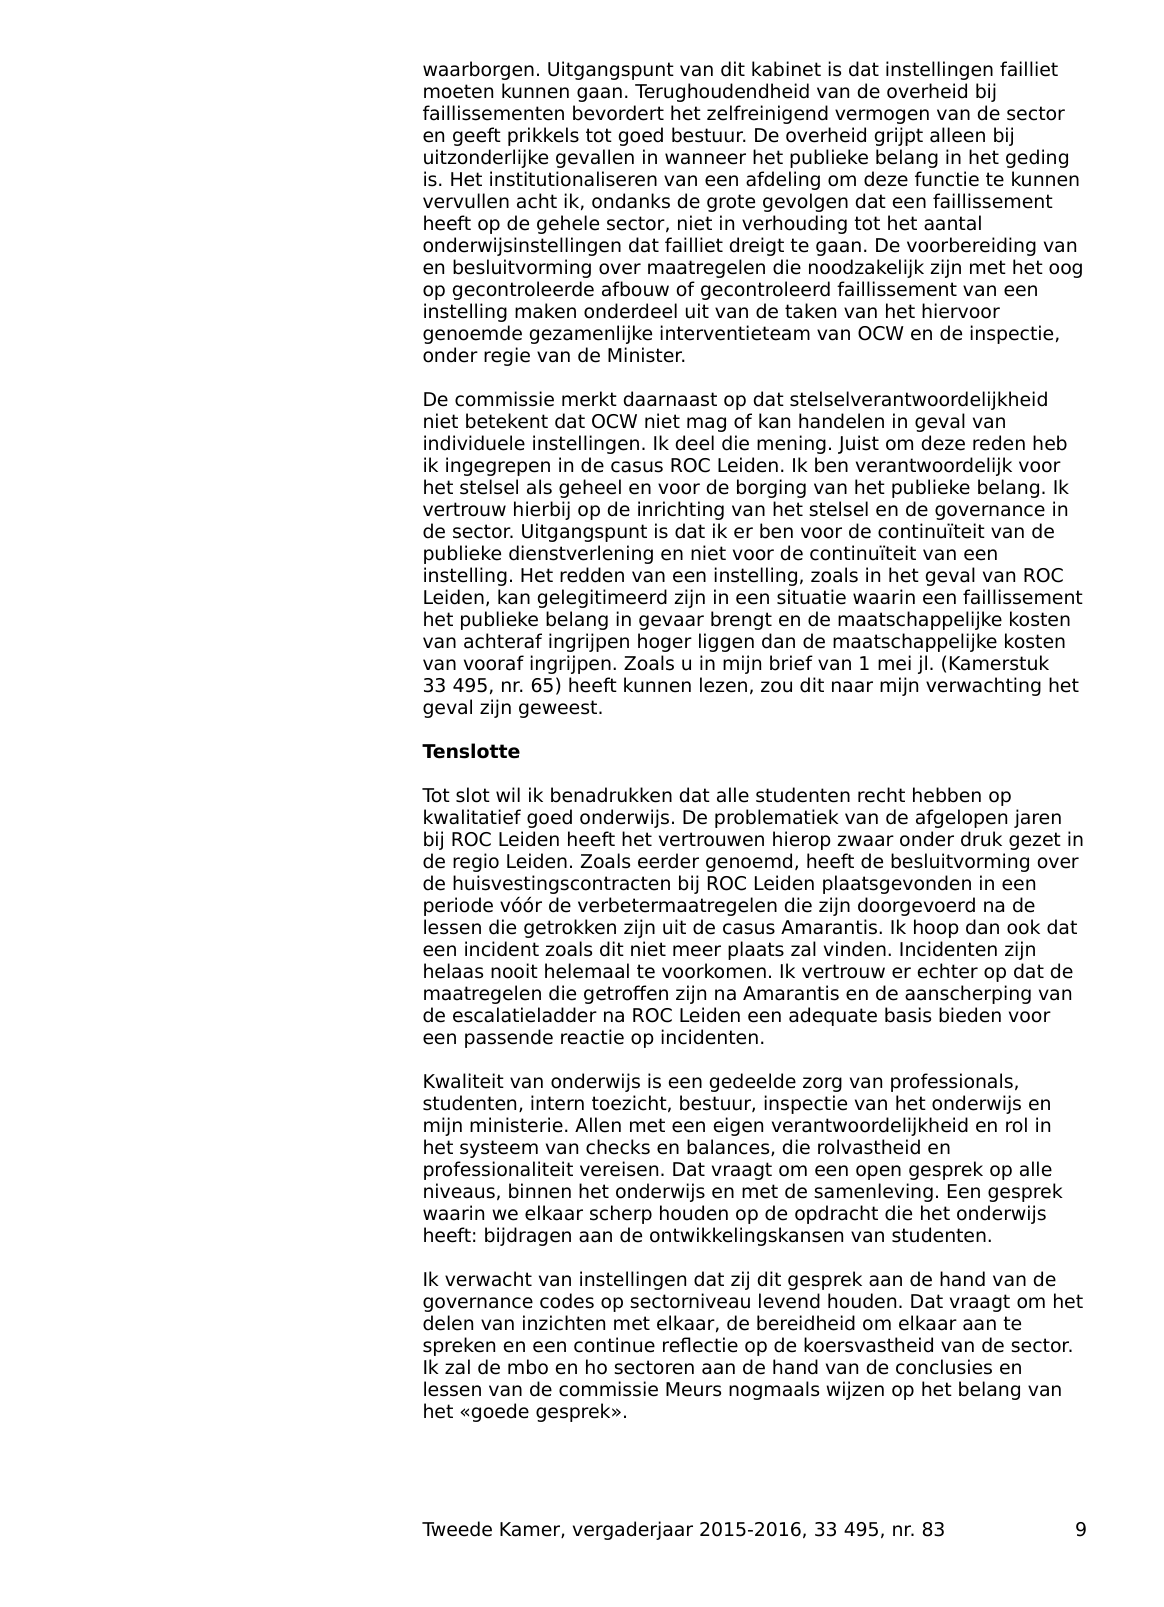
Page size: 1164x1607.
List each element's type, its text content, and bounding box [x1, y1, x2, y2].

text waarborgen. Uitgangspunt van dit kabinet is dat instellingen failliet moeten kunnen gaan. Terughoudendheid van de overheid bij faillissementen bevordert het zelfreinigend vermogen van de sector en geeft prikkels tot goed bestuur. De overheid grijpt alleen bij uitzonderlijke gevallen in wanneer het publieke belang in het geding is. Het institutionaliseren van een afdeling om deze functie te kunnen vervullen acht ik, ondanks de grote gevolgen dat een faillissement heeft op de gehele sector, niet in verhouding tot het aantal onderwijsinstellingen dat failliet dreigt te gaan. De voorbereiding van en besluitvorming over maatregelen die noodzakelijk zijn met het oog op gecontroleerde afbouw of gecontroleerd faillissement van een instelling maken onderdeel uit van de taken van het hiervoor genoemde gezamenlijke interventieteam van OCW en de inspectie, onder regie van de Minister. [422, 59, 1087, 367]
text Ik verwacht van instellingen dat zij dit gesprek aan de hand van de governance codes op sectorniveau levend houden. Dat vraagt om het delen van inzichten met elkaar, de bereidheid om elkaar aan te spreken en een continue reflectie op de koersvastheid van de sector. Ik zal de mbo en ho sectoren aan de hand van de conclusies en lessen van de commissie Meurs nogmaals wijzen op het belang van het «goede gesprek». [422, 1269, 1087, 1423]
text Kwaliteit van onderwijs is een gedeelde zorg van professionals, studenten, intern toezicht, bestuur, inspectie van het onderwijs en mijn ministerie. Allen met een eigen verantwoordelijkheid en rol in het systeem van checks en balances, die rolvastheid en professionaliteit vereisen. Dat vraagt om een open gesprek op alle niveaus, binnen het onderwijs en met de samenleving. Een gesprek waarin we elkaar scherp houden op de opdracht die het onderwijs heeft: bijdragen aan de ontwikkelingskansen van studenten. [422, 1071, 1087, 1247]
text Tot slot wil ik benadrukken dat alle studenten recht hebben op kwalitatief goed onderwijs. De problematiek van de afgelopen jaren bij ROC Leiden heeft het vertrouwen hierop zwaar onder druk gezet in de regio Leiden. Zoals eerder genoemd, heeft de besluitvorming over de huisvestingscontracten bij ROC Leiden plaatsgevonden in een periode vóór de verbetermaatregelen die zijn doorgevoerd na de lessen die getrokken zijn uit de casus Amarantis. Ik hoop dan ook dat een incident zoals dit niet meer plaats zal vinden. Incidenten zijn helaas nooit helemaal te voorkomen. Ik vertrouw er echter op dat de maatregelen die getroffen zijn na Amarantis en de aanscherping van de escalatieladder na ROC Leiden een adequate basis bieden voor een passende reactie op incidenten. [422, 785, 1087, 1049]
subtitle Tenslotte [422, 741, 1087, 763]
text De commissie merkt daarnaast op dat stelselverantwoordelijkheid niet betekent dat OCW niet mag of kan handelen in geval van individuele instellingen. Ik deel die mening. Juist om deze reden heb ik ingegrepen in de casus ROC Leiden. Ik ben verantwoordelijk voor het stelsel als geheel en voor de borging van het publieke belang. Ik vertrouw hierbij op de inrichting van het stelsel en de governance in de sector. Uitgangspunt is dat ik er ben voor de continuïteit van de publieke dienstverlening en niet voor de continuïteit van een instelling. Het redden van een instelling, zoals in het geval van ROC Leiden, kan gelegitimeerd zijn in een situatie waarin een faillissement het publieke belang in gevaar brengt en de maatschappelijke kosten van achteraf ingrijpen hoger liggen dan de maatschappelijke kosten van vooraf ingrijpen. Zoals u in mijn brief van 1 mei jl. (Kamerstuk 33 495, nr. 65) heeft kunnen lezen, zou dit naar mijn verwachting het geval zijn geweest. [422, 389, 1087, 719]
